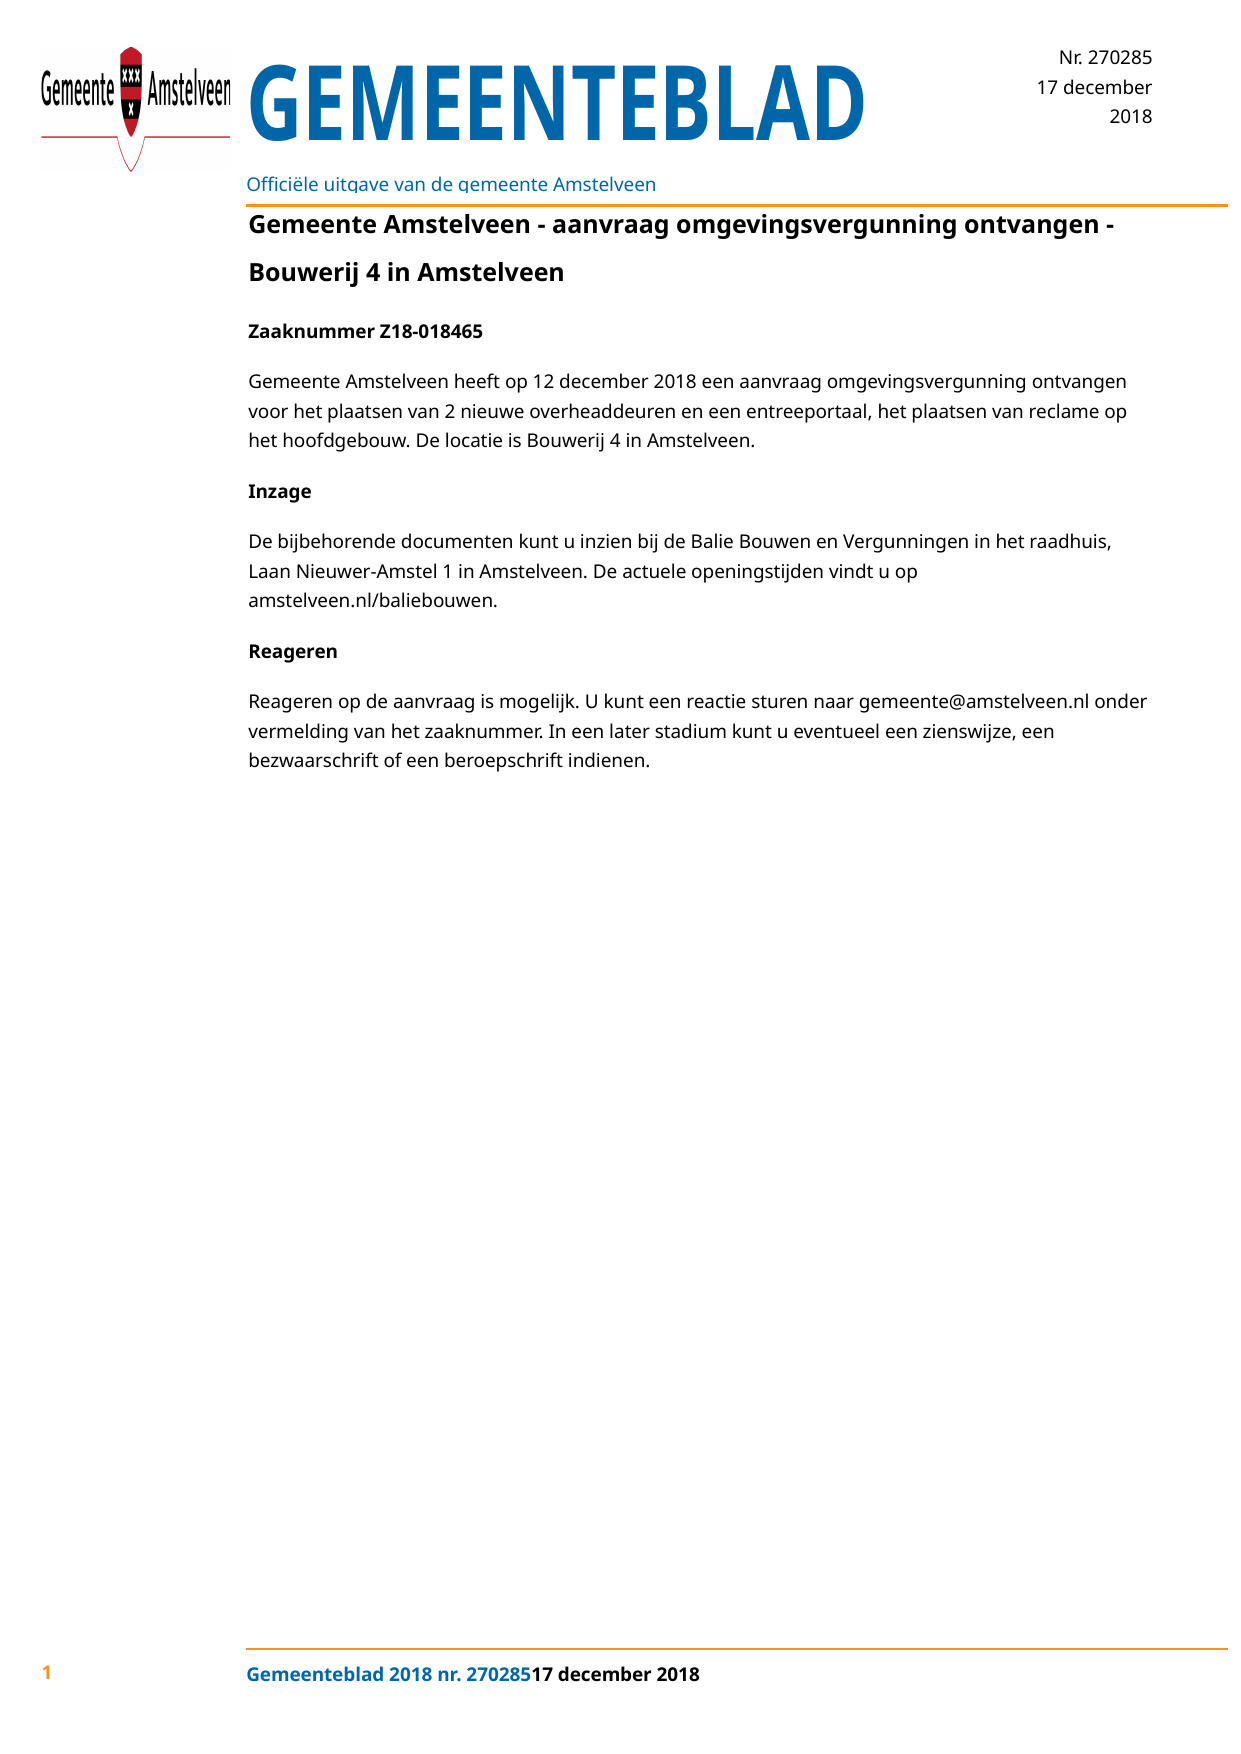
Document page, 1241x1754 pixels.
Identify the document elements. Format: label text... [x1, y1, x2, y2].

text De bijbehorende documenten kunt u inzien bij de Balie Bouwen en Vergunningen in het raadhuis, Laan Nieuwer-Amstel 1 in Amstelveen. De actuele openingstijden vindt u op amstelveen.nl/baliebouwen. [248, 528, 1152, 613]
text Inzage [248, 478, 1152, 504]
picture [41, 47, 231, 172]
text Reageren op de aanvraag is mogelijk. U kunt een reactie sturen naar gemeente@amstelveen.nl onder vermelding van het zaaknummer. In een later stadium kunt u eventueel een zienswijze, een bezwaarschrift of een beroepschrift indienen. [248, 688, 1152, 773]
text Gemeente Amstelveen heeft op 12 december 2018 een aanvraag omgevingsvergunning ontvangen voor het plaatsen van 2 nieuwe overheaddeuren en een entreeportaal, het plaatsen van reclame op het hoofdgebouw. De locatie is Bouwerij 4 in Amstelveen. [248, 368, 1152, 453]
text Gemeente Amstelveen - aanvraag omgevingsvergunning ontvangen - Bouwerij 4 in Amstelveen [248, 207, 1152, 288]
text Reageren [248, 638, 1152, 664]
text Zaaknummer Z18-018465 [248, 318, 1152, 344]
